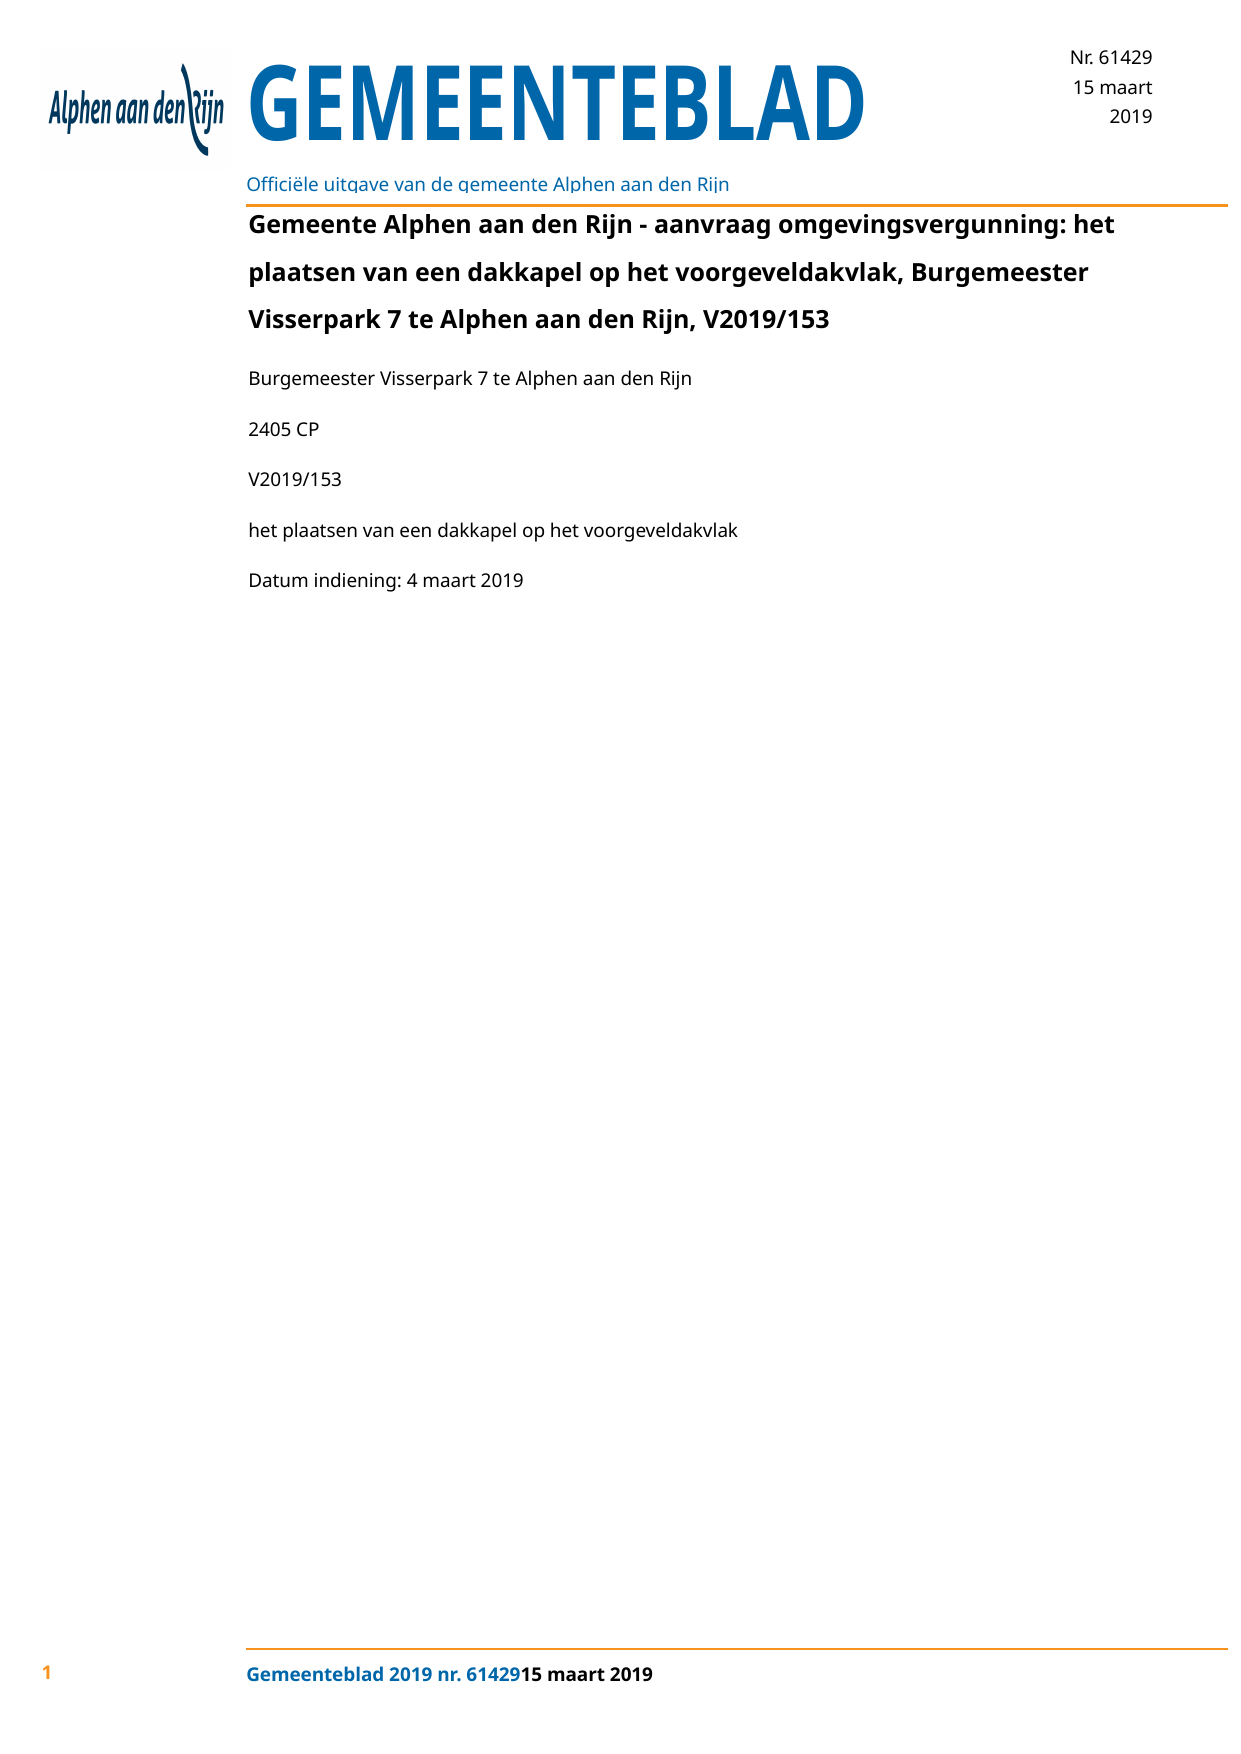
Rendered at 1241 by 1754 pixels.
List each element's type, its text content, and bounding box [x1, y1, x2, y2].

picture [41, 47, 231, 172]
text Datum indiening: 4 maart 2019 [248, 567, 1152, 593]
text V2019/153 [248, 466, 1152, 492]
text Burgemeester Visserpark 7 te Alphen aan den Rijn [248, 366, 1152, 391]
text Gemeente Alphen aan den Rijn - aanvraag omgevingsvergunning: het plaatsen van een dakkapel op het voorgeveldakvlak, Burgemeester Visserpark 7 te Alphen aan den Rijn, V2019/153 [248, 207, 1152, 336]
text het plaatsen van een dakkapel op het voorgeveldakvlak [248, 517, 1152, 542]
text 2405 CP [248, 416, 1152, 442]
